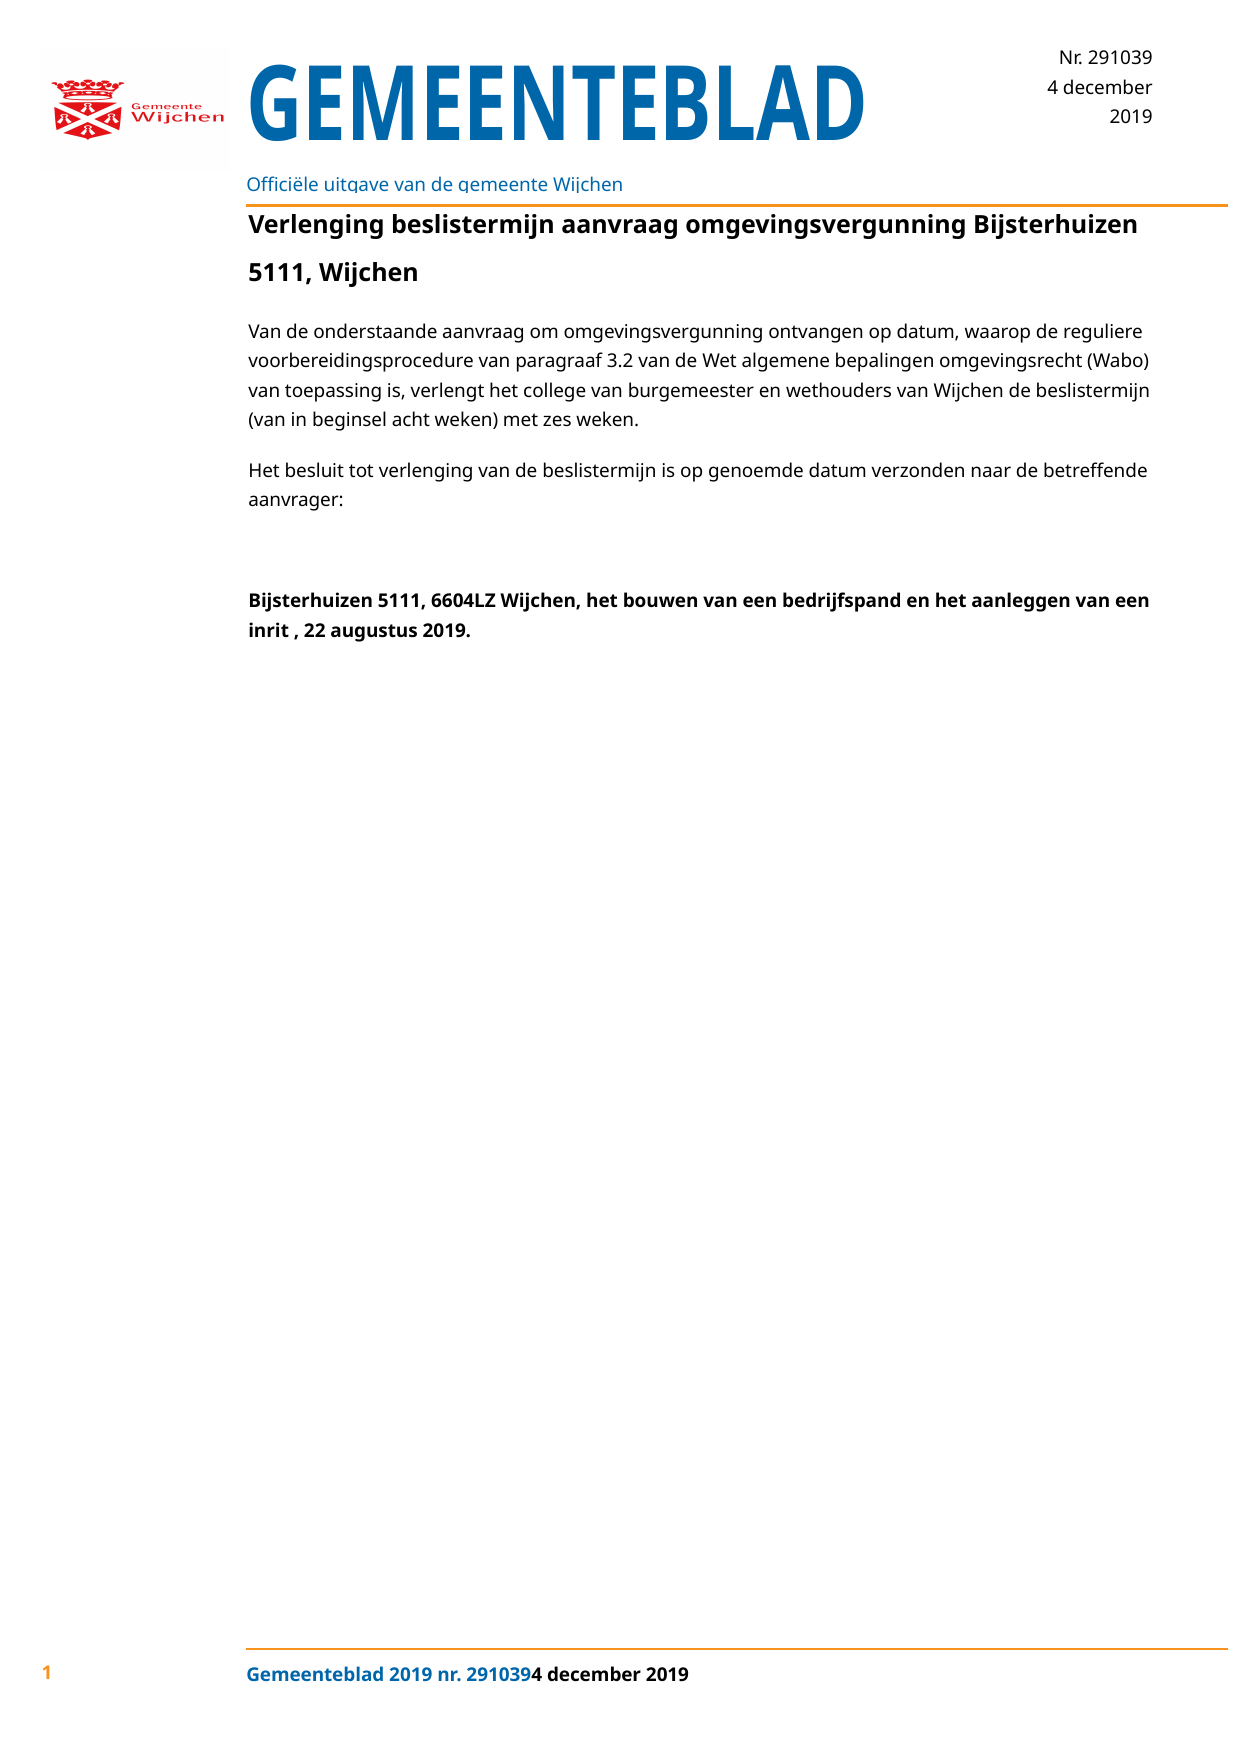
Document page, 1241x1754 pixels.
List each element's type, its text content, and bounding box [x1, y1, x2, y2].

text Van de onderstaande aanvraag om omgevingsvergunning ontvangen op datum, waarop de reguliere voorbereidingsprocedure van paragraaf 3.2 van de Wet algemene bepalingen omgevingsrecht (Wabo) van toepassing is, verlengt het college van burgemeester en wethouders van Wijchen de beslistermijn (van in beginsel acht weken) met zes weken. [248, 318, 1152, 432]
picture [41, 47, 231, 172]
text Het besluit tot verlenging van de beslistermijn is op genoemde datum verzonden naar de betreffende aanvrager: [248, 457, 1152, 512]
text Verlenging beslistermijn aanvraag omgevingsvergunning Bijsterhuizen 5111, Wijchen [248, 207, 1152, 288]
text Bijsterhuizen 5111, 6604LZ Wijchen, het bouwen van een bedrijfspand en het aanleggen van een inrit , 22 augustus 2019. [248, 587, 1152, 643]
